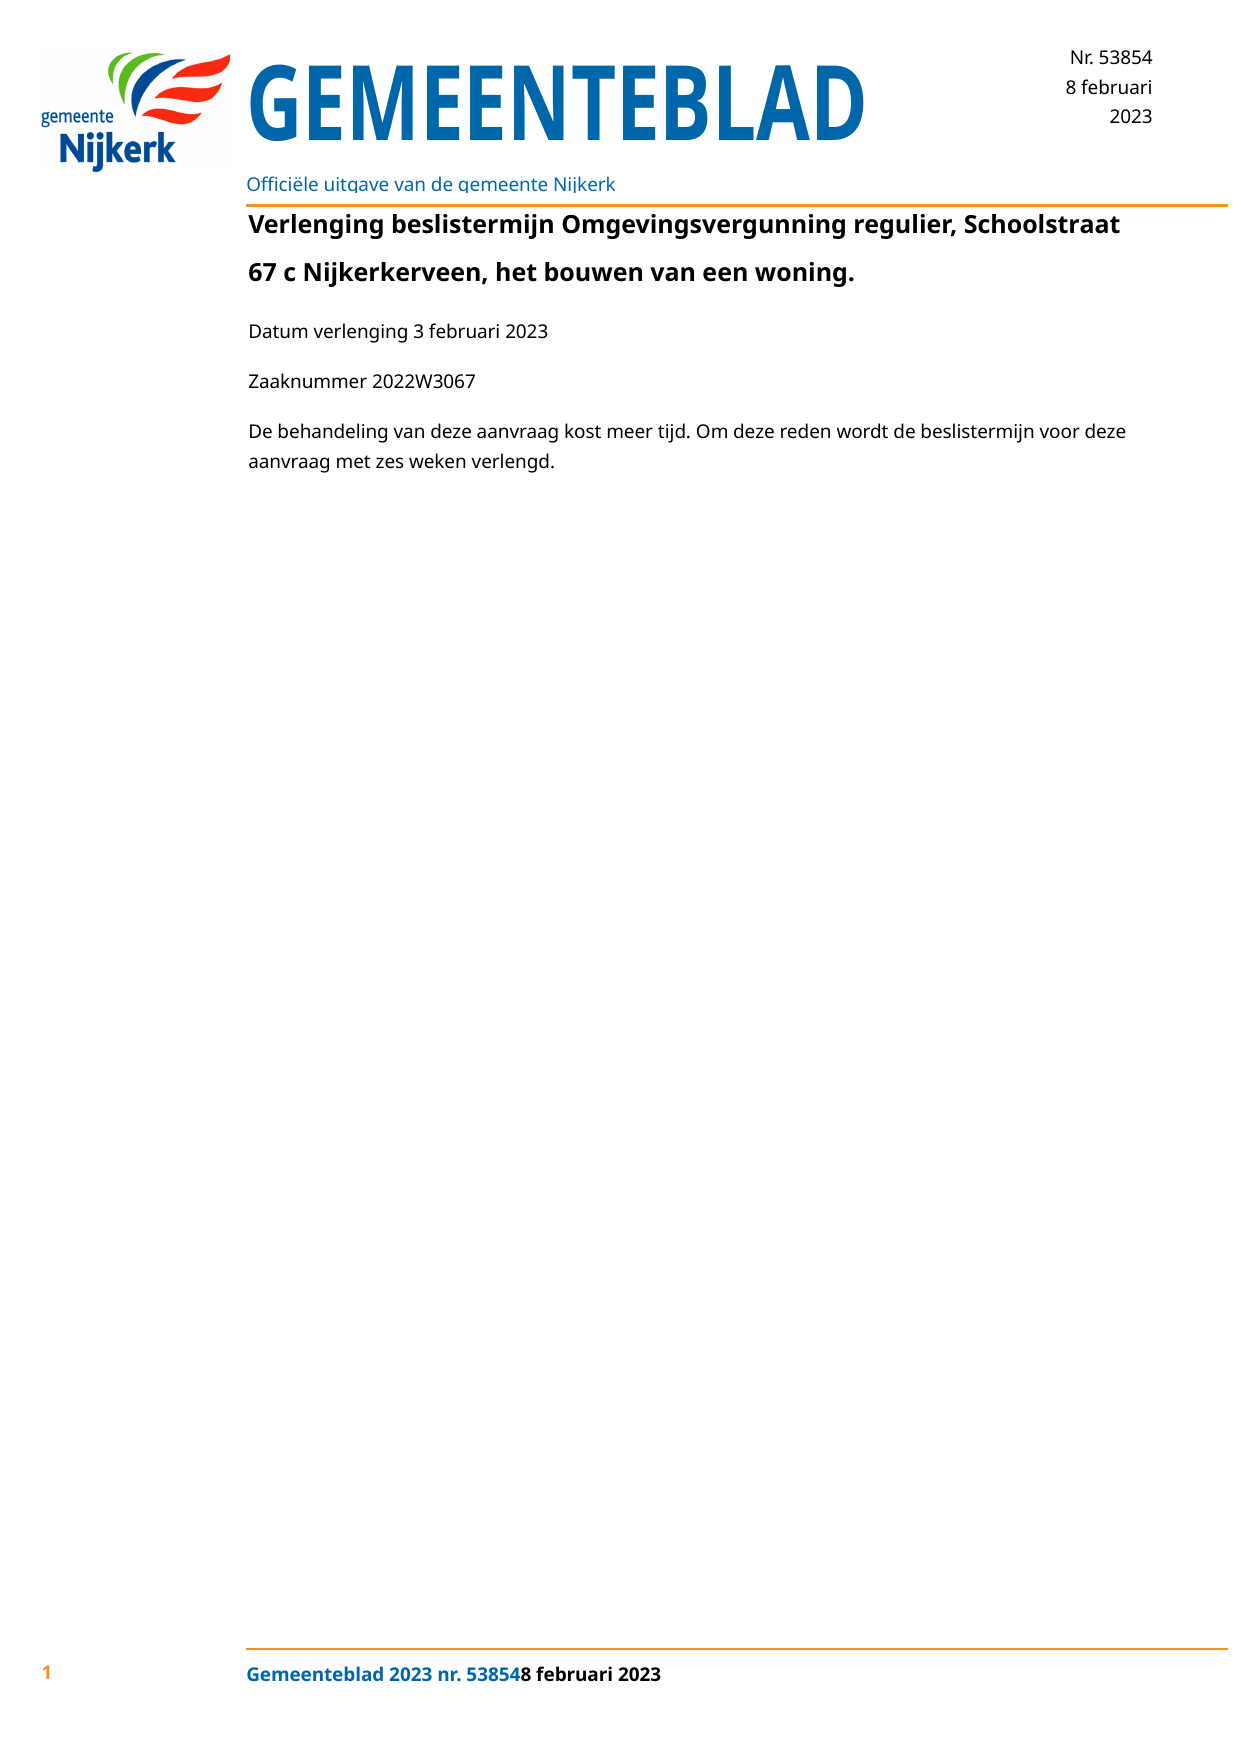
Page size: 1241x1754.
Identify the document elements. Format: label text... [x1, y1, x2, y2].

text Datum verlenging 3 februari 2023 [248, 318, 1152, 344]
text Zaaknummer 2022W3067 [248, 368, 1152, 394]
picture [41, 47, 231, 172]
text De behandeling van deze aanvraag kost meer tijd. Om deze reden wordt de beslistermijn voor deze aanvraag met zes weken verlengd. [248, 419, 1152, 474]
text Verlenging beslistermijn Omgevingsvergunning regulier, Schoolstraat 67 c Nijkerkerveen, het bouwen van een woning. [248, 207, 1152, 288]
